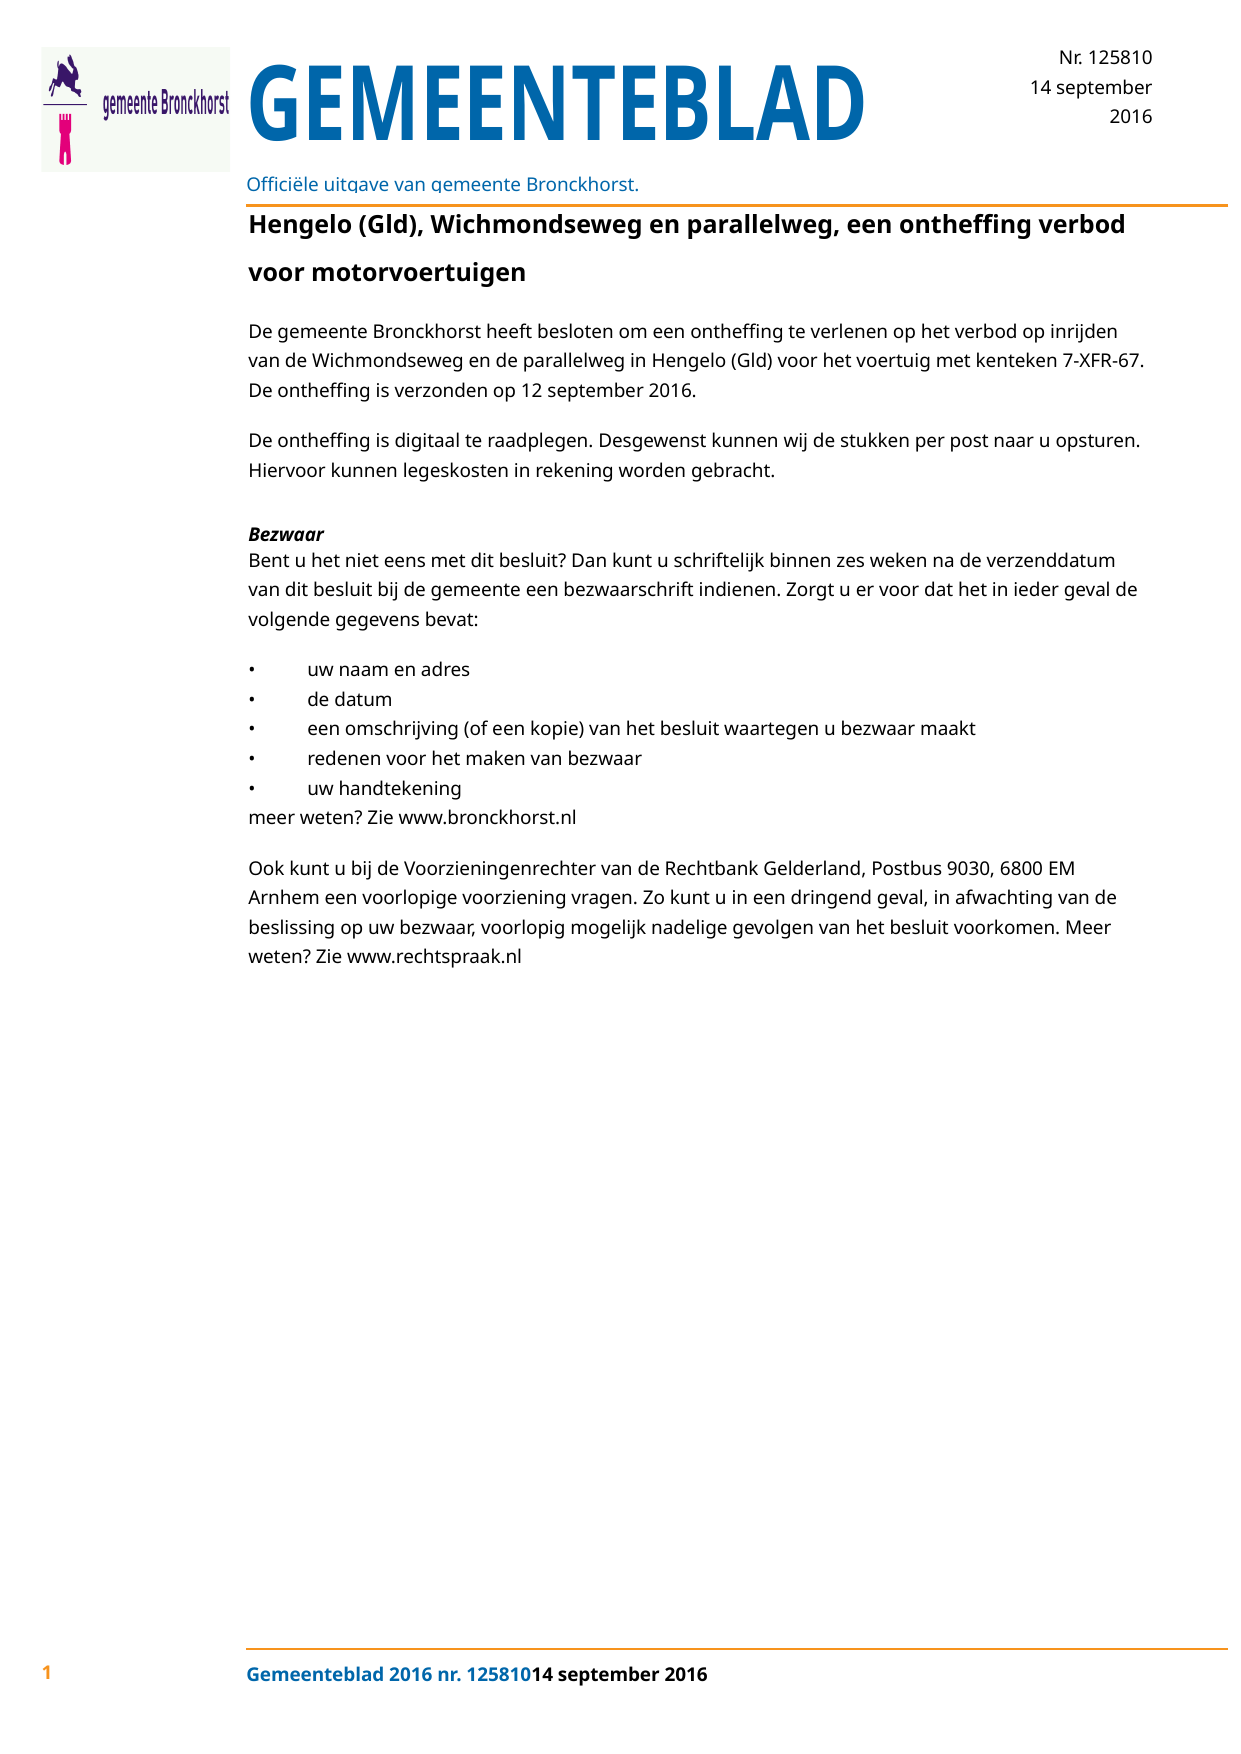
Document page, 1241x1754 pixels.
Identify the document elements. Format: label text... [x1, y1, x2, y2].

text Bent u het niet eens met dit besluit? Dan kunt u schriftelijk binnen zes weken na de verzenddatum van dit besluit bij de gemeente een bezwaarschrift indienen. Zorgt u er voor dat het in ieder geval de volgende gegevens bevat: [248, 547, 1152, 632]
text Bezwaar [248, 521, 1152, 547]
text Hengelo (Gld), Wichmondseweg en parallelweg, een ontheffing verbod voor motorvoertuigen [248, 207, 1152, 288]
list redenen voor het maken van bezwaar [248, 745, 1152, 771]
picture [41, 47, 231, 172]
list uw handtekening [248, 775, 1152, 800]
list de datum [248, 686, 1152, 712]
text meer weten? Zie www.bronckhorst.nl [248, 804, 1152, 830]
text Ook kunt u bij de Voorzieningenrechter van de Rechtbank Gelderland, Postbus 9030, 6800 EM Arnhem een voorlopige voorziening vragen. Zo kunt u in een dringend geval, in afwachting van de beslissing op uw bezwaar, voorlopig mogelijk nadelige gevolgen van het besluit voorkomen. Meer weten? Zie www.rechtspraak.nl [248, 855, 1152, 969]
text De ontheffing is digitaal te raadplegen. Desgewenst kunnen wij de stukken per post naar u opsturen. Hiervoor kunnen legeskosten in rekening worden gebracht. [248, 427, 1152, 483]
list uw naam en adres [248, 656, 1152, 682]
text De gemeente Bronckhorst heeft besloten om een ontheffing te verlenen op het verbod op inrijden van de Wichmondseweg en de parallelweg in Hengelo (Gld) voor het voertuig met kenteken 7-XFR-67. De ontheffing is verzonden op 12 september 2016. [248, 318, 1152, 403]
list een omschrijving (of een kopie) van het besluit waartegen u bezwaar maakt [248, 716, 1152, 741]
